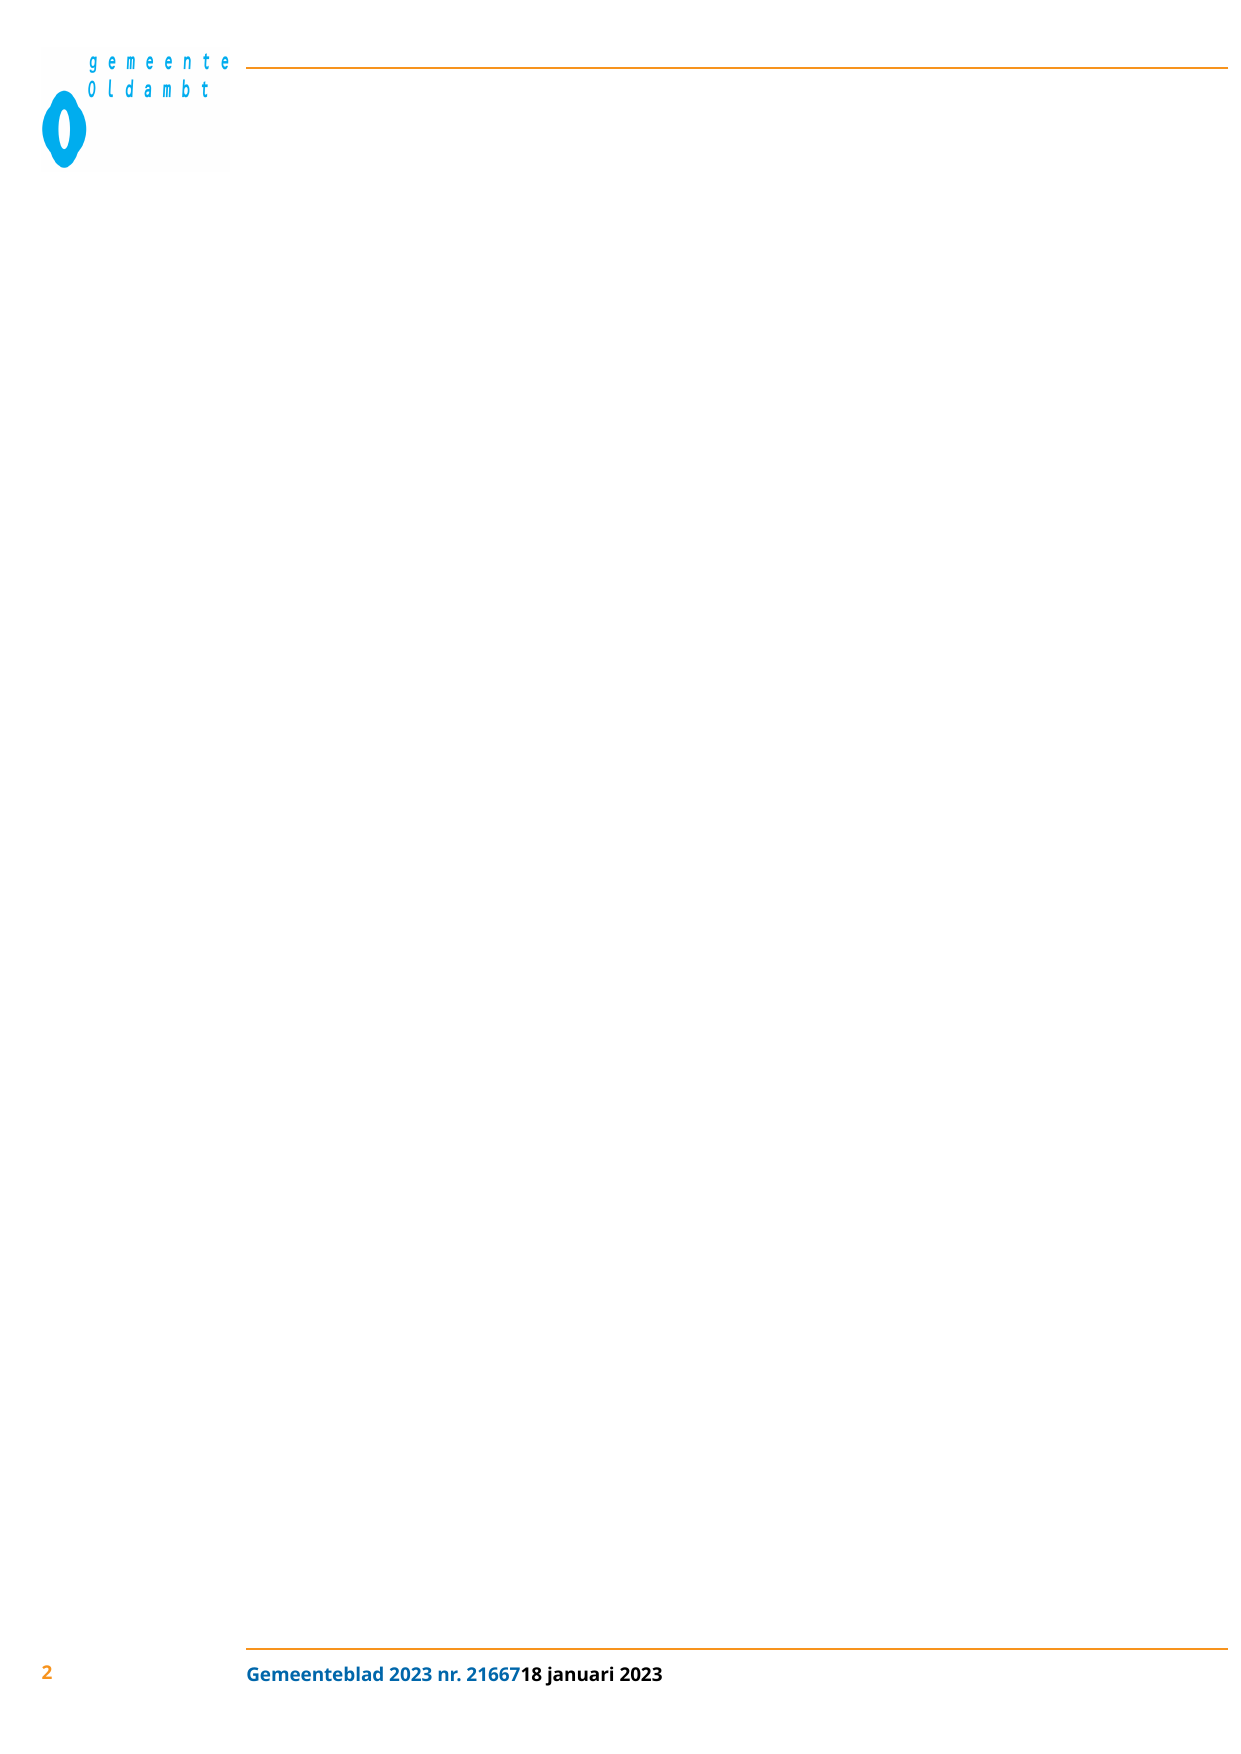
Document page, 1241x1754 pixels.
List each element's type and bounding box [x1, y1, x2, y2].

picture [41, 47, 231, 172]
